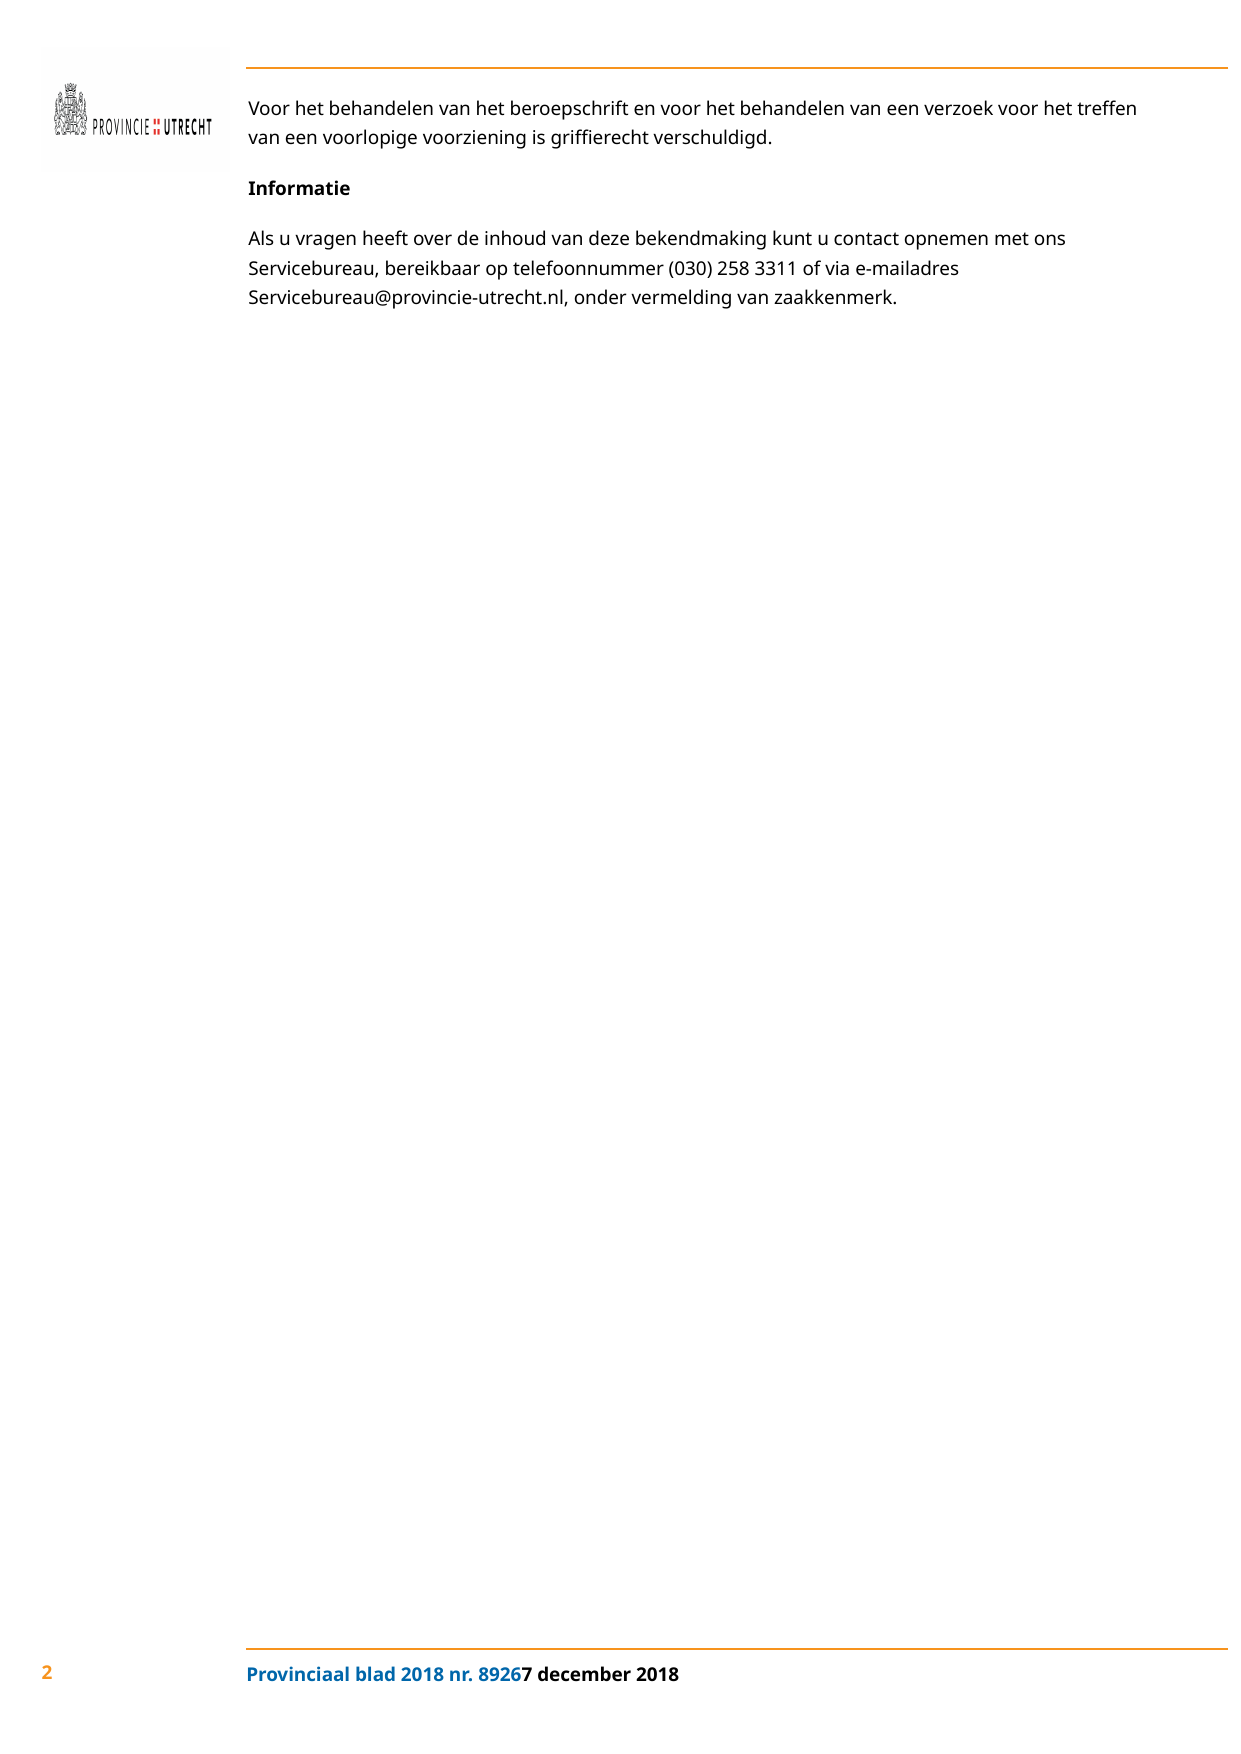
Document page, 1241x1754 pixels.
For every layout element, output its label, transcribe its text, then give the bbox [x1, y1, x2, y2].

picture [41, 47, 231, 172]
text Informatie [248, 175, 1152, 201]
text Voor het behandelen van het beroepschrift en voor het behandelen van een verzoek voor het treffen van een voorlopige voorziening is griffierecht verschuldigd. [248, 95, 1152, 150]
text Als u vragen heeft over de inhoud van deze bekendmaking kunt u contact opnemen met ons Servicebureau, bereikbaar op telefoonnummer (030) 258 3311 of via e-mailadres Servicebureau@provincie-utrecht.nl, onder vermelding van zaakkenmerk. [248, 225, 1152, 310]
